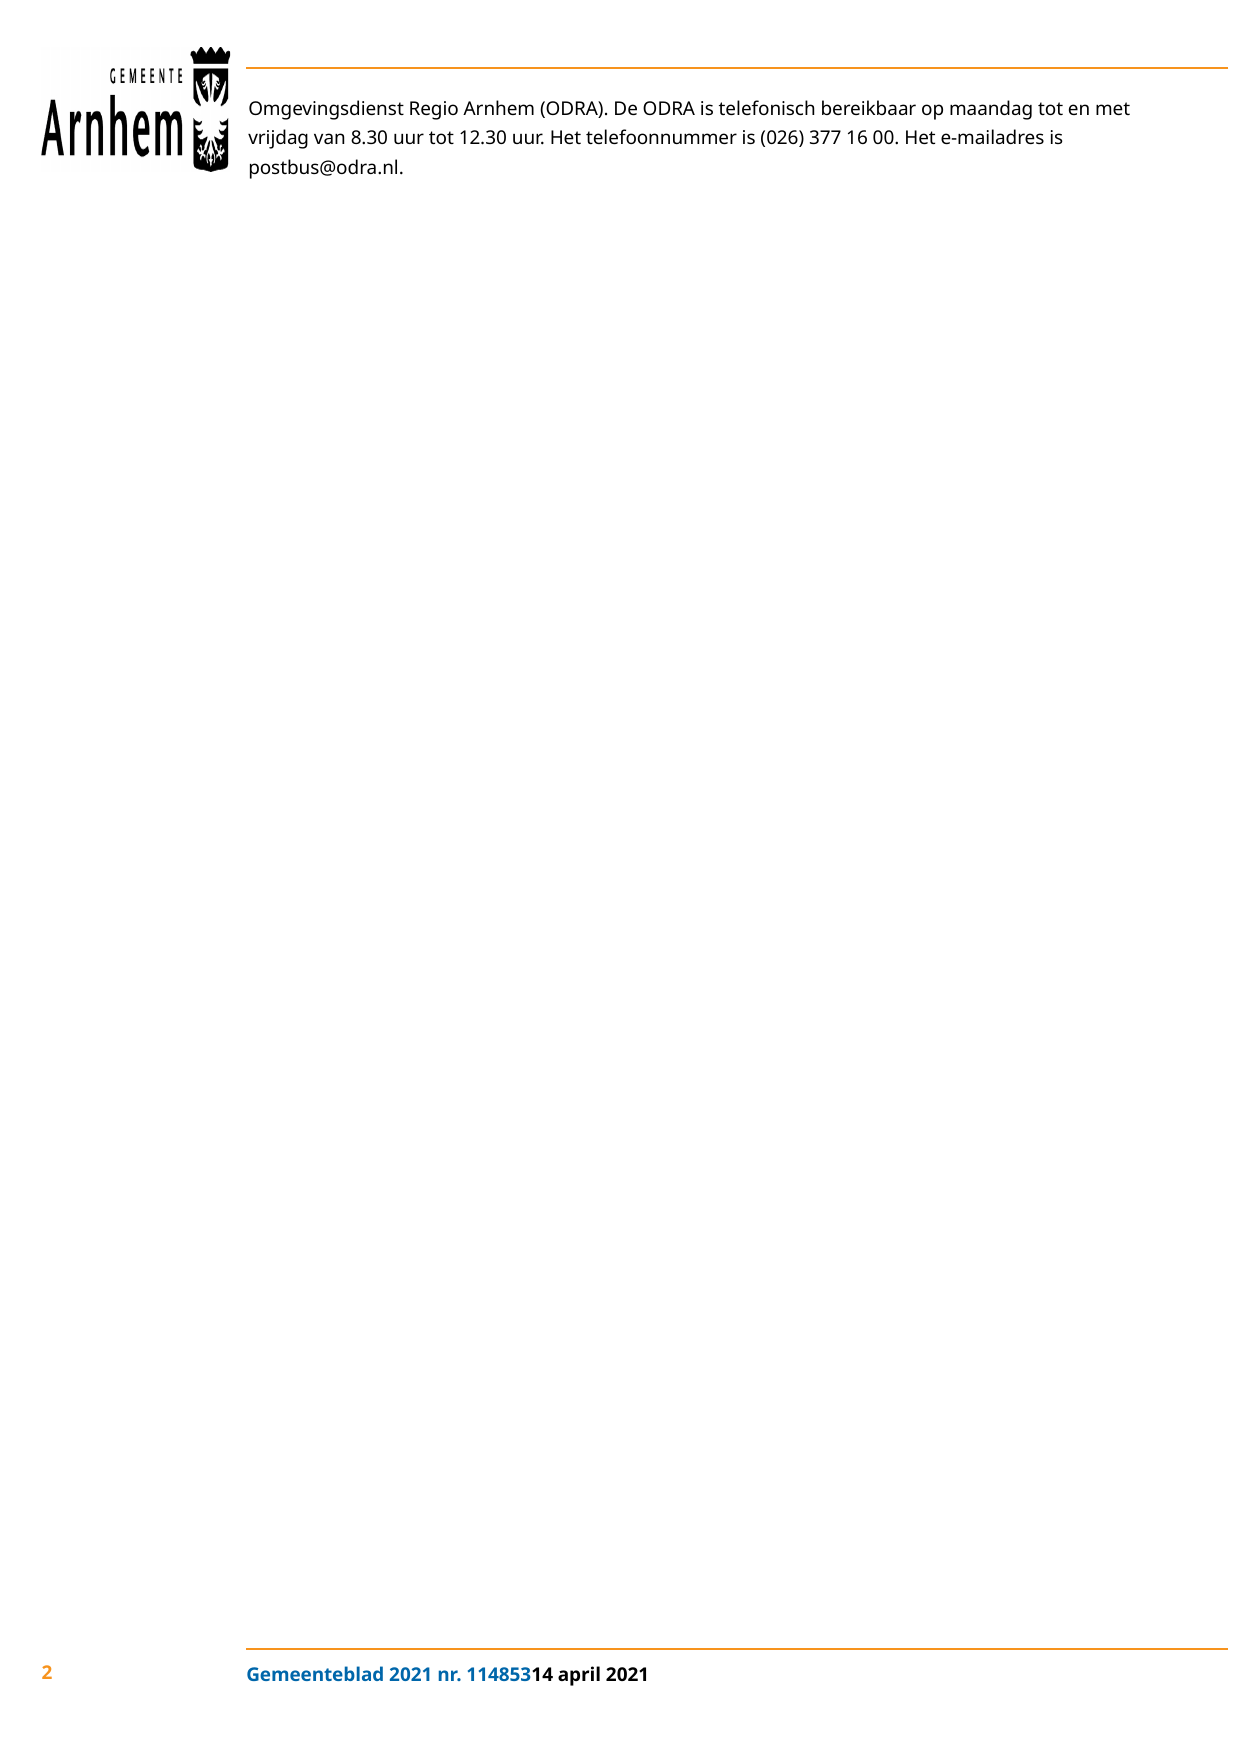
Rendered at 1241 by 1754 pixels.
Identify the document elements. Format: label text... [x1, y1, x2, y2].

picture [41, 47, 231, 172]
text Omgevingsdienst Regio Arnhem (ODRA). De ODRA is telefonisch bereikbaar op maandag tot en met vrijdag van 8.30 uur tot 12.30 uur. Het telefoonnummer is (026) 377 16 00. Het e-mailadres is postbus@odra.nl. [248, 95, 1152, 180]
